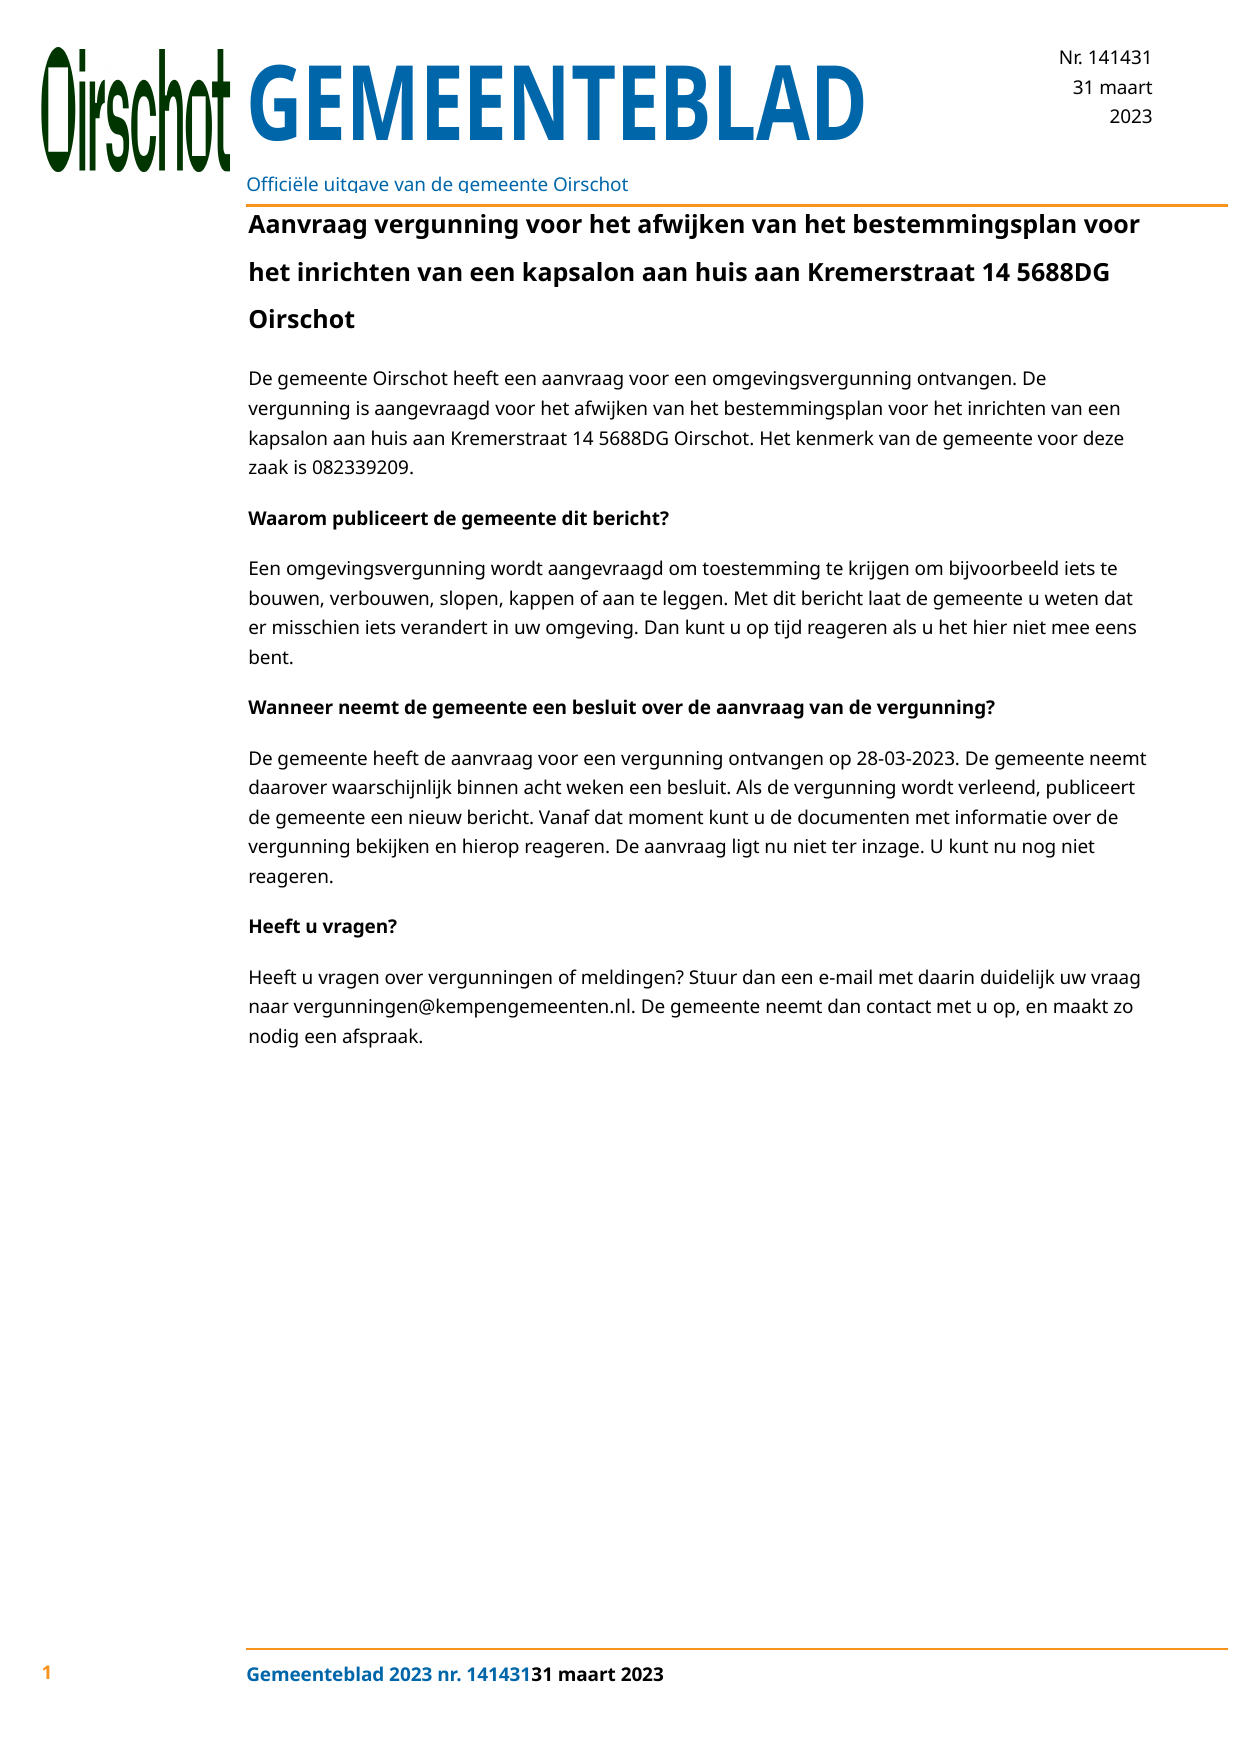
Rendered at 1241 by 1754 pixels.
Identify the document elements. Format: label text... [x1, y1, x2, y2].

picture [41, 47, 231, 172]
text De gemeente Oirschot heeft een aanvraag voor een omgevingsvergunning ontvangen. De vergunning is aangevraagd voor het afwijken van het bestemmingsplan voor het inrichten van een kapsalon aan huis aan Kremerstraat 14 5688DG Oirschot. Het kenmerk van de gemeente voor deze zaak is 082339209. [248, 366, 1152, 480]
text De gemeente heeft de aanvraag voor een vergunning ontvangen op 28-03-2023. De gemeente neemt daarover waarschijnlijk binnen acht weken een besluit. Als de vergunning wordt verleend, publiceert de gemeente een nieuw bericht. Vanaf dat moment kunt u de documenten met informatie over de vergunning bekijken en hierop reageren. De aanvraag ligt nu niet ter inzage. U kunt nu nog niet reageren. [248, 745, 1152, 889]
text Heeft u vragen? [248, 913, 1152, 939]
text Aanvraag vergunning voor het afwijken van het bestemmingsplan voor het inrichten van een kapsalon aan huis aan Kremerstraat 14 5688DG Oirschot [248, 207, 1152, 336]
text Heeft u vragen over vergunningen of meldingen? Stuur dan een e-mail met daarin duidelijk uw vraag naar vergunningen@kempengemeenten.nl. De gemeente neemt dan contact met u op, en maakt zo nodig een afspraak. [248, 964, 1152, 1049]
text Een omgevingsvergunning wordt aangevraagd om toestemming te krijgen om bijvoorbeeld iets te bouwen, verbouwen, slopen, kappen of aan te leggen. Met dit bericht laat de gemeente u weten dat er misschien iets verandert in uw omgeving. Dan kunt u op tijd reageren als u het hier niet mee eens bent. [248, 555, 1152, 669]
text Waarom publiceert de gemeente dit bericht? [248, 505, 1152, 530]
text Wanneer neemt de gemeente een besluit over de aanvraag van de vergunning? [248, 694, 1152, 720]
